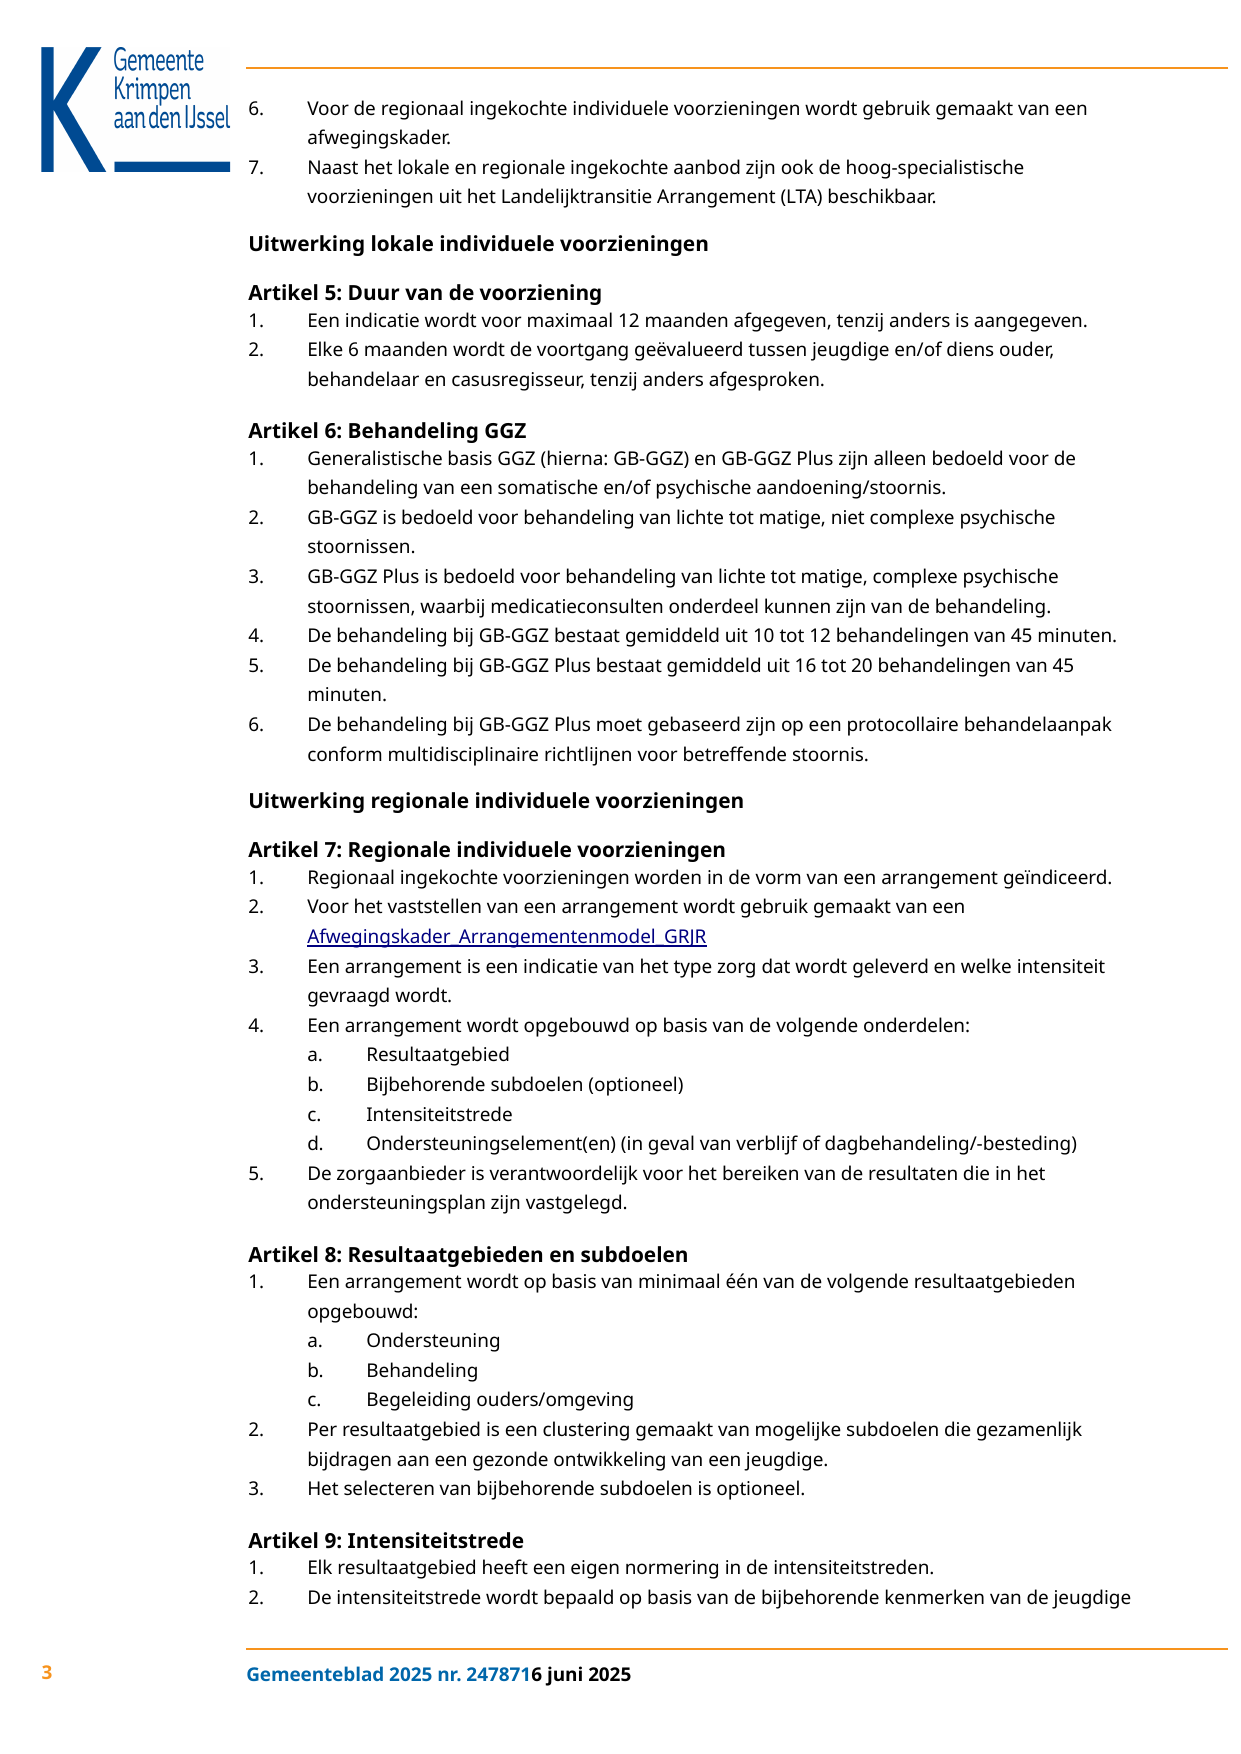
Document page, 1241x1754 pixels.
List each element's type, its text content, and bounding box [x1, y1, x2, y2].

list Intensiteitstrede [307, 1101, 1152, 1126]
picture [41, 47, 231, 172]
text Uitwerking regionale individuele voorzieningen [248, 786, 1152, 815]
list GB-GGZ is bedoeld voor behandeling van lichte tot matige, niet complexe psychische stoornissen. [248, 504, 1152, 559]
list De behandeling bij GB-GGZ Plus bestaat gemiddeld uit 16 tot 20 behandelingen van 45 minuten. [248, 652, 1152, 707]
list Elke 6 maanden wordt de voortgang geëvalueerd tussen jeugdige en/of diens ouder, behandelaar en casusregisseur, tenzij anders afgesproken. [248, 336, 1152, 392]
list Ondersteuningselement(en) (in geval van verblijf of dagbehandeling/-besteding) [307, 1130, 1152, 1156]
list De behandeling bij GB-GGZ bestaat gemiddeld uit 10 tot 12 behandelingen van 45 minuten. [248, 622, 1152, 648]
list GB-GGZ Plus is bedoeld voor behandeling van lichte tot matige, complexe psychische stoornissen, waarbij medicatieconsulten onderdeel kunnen zijn van de behandeling. [248, 563, 1152, 618]
list Ondersteuning [307, 1327, 1152, 1353]
text Artikel 7: Regionale individuele voorzieningen [248, 836, 1152, 864]
list De zorgaanbieder is verantwoordelijk voor het bereiken van de resultaten die in het ondersteuningsplan zijn vastgelegd. [248, 1160, 1152, 1215]
list Een arrangement wordt opgebouwd op basis van de volgende onderdelen: [248, 1012, 1152, 1038]
list Resultaatgebied [307, 1042, 1152, 1067]
list Een arrangement is een indicatie van het type zorg dat wordt geleverd en welke intensiteit gevraagd wordt. [248, 953, 1152, 1008]
list Per resultaatgebied is een clustering gemaakt van mogelijke subdoelen die gezamenlijk bijdragen aan een gezonde ontwikkeling van een jeugdige. [248, 1416, 1152, 1472]
list De behandeling bij GB-GGZ Plus moet gebaseerd zijn op een protocollaire behandelaanpak conform multidisciplinaire richtlijnen voor betreffende stoornis. [248, 711, 1152, 766]
list Een arrangement wordt op basis van minimaal één van de volgende resultaatgebieden opgebouwd: [248, 1268, 1152, 1324]
text Artikel 6: Behandeling GGZ [248, 416, 1152, 445]
list Regionaal ingekochte voorzieningen worden in de vorm van een arrangement geïndiceerd. [248, 864, 1152, 890]
text Uitwerking lokale individuele voorzieningen [248, 229, 1152, 258]
list Voor het vaststellen van een arrangement wordt gebruik gemaakt van een Afwegingskader_Arrangementenmodel_GRJR [248, 894, 1152, 949]
text Artikel 5: Duur van de voorziening [248, 278, 1152, 307]
list Generalistische basis GGZ (hierna: GB-GGZ) en GB-GGZ Plus zijn alleen bedoeld voor de behandeling van een somatische en/of psychische aandoening/stoornis. [248, 445, 1152, 500]
list Behandeling [307, 1357, 1152, 1383]
list Begeleiding ouders/omgeving [307, 1387, 1152, 1412]
list Naast het lokale en regionale ingekochte aanbod zijn ook de hoog-specialistische voorzieningen uit het Landelijktransitie Arrangement (LTA) beschikbaar. [248, 154, 1152, 209]
list Voor de regionaal ingekochte individuele voorzieningen wordt gebruik gemaakt van een afwegingskader. [248, 95, 1152, 150]
list Een indicatie wordt voor maximaal 12 maanden afgegeven, tenzij anders is aangegeven. [248, 307, 1152, 333]
list Het selecteren van bijbehorende subdoelen is optioneel. [248, 1475, 1152, 1501]
text Artikel 9: Intensiteitstrede [248, 1526, 1152, 1554]
list Elk resultaatgebied heeft een eigen normering in de intensiteitstreden. [248, 1554, 1152, 1580]
text Artikel 8: Resultaatgebieden en subdoelen [248, 1240, 1152, 1268]
list Bijbehorende subdoelen (optioneel) [307, 1071, 1152, 1097]
list De intensiteitstrede wordt bepaald op basis van de bijbehorende kenmerken van de jeugdige [248, 1584, 1152, 1609]
